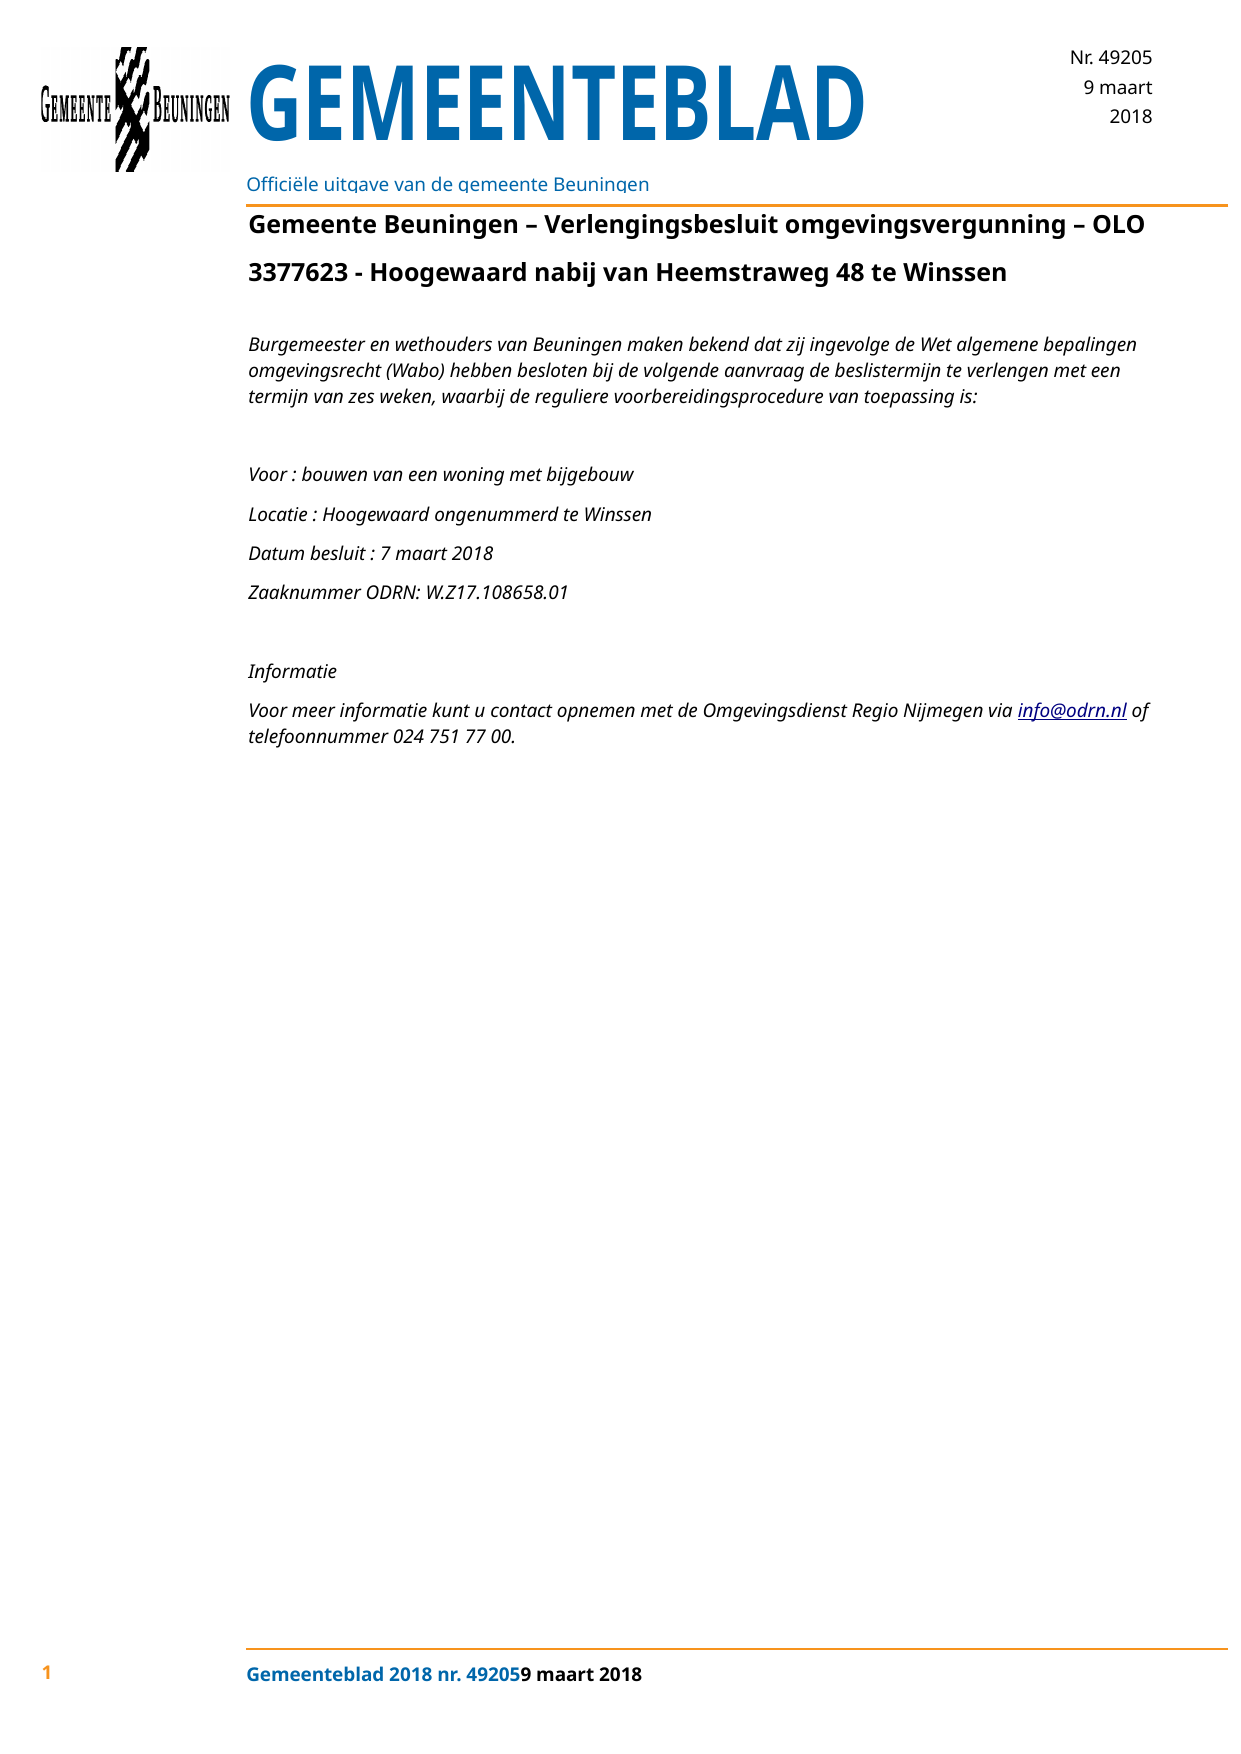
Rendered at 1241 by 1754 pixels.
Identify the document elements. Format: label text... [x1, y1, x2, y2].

text Voor : bouwen van een woning met bijgebouw [248, 461, 1152, 487]
text Datum besluit : 7 maart 2018 [248, 540, 1152, 566]
text Zaaknummer ODRN: W.Z17.108658.01 [248, 579, 1152, 605]
text Locatie : Hoogewaard ongenummerd te Winssen [248, 501, 1152, 526]
text Voor meer informatie kunt u contact opnemen met de Omgevingsdienst Regio Nijmegen via info@odrn.nl of telefoonnummer 024 751 77 00. [248, 697, 1152, 748]
picture [41, 47, 231, 172]
text Burgemeester en wethouders van Beuningen maken bekend dat zij ingevolge de Wet algemene bepalingen omgevingsrecht (Wabo) hebben besloten bij de volgende aanvraag de beslistermijn te verlengen met een termijn van zes weken, waarbij de reguliere voorbereidingsprocedure van toepassing is: [248, 331, 1152, 409]
text Gemeente Beuningen – Verlengingsbesluit omgevingsvergunning – OLO 3377623 - Hoogewaard nabij van Heemstraweg 48 te Winssen [248, 207, 1152, 288]
text Informatie [248, 658, 1152, 683]
